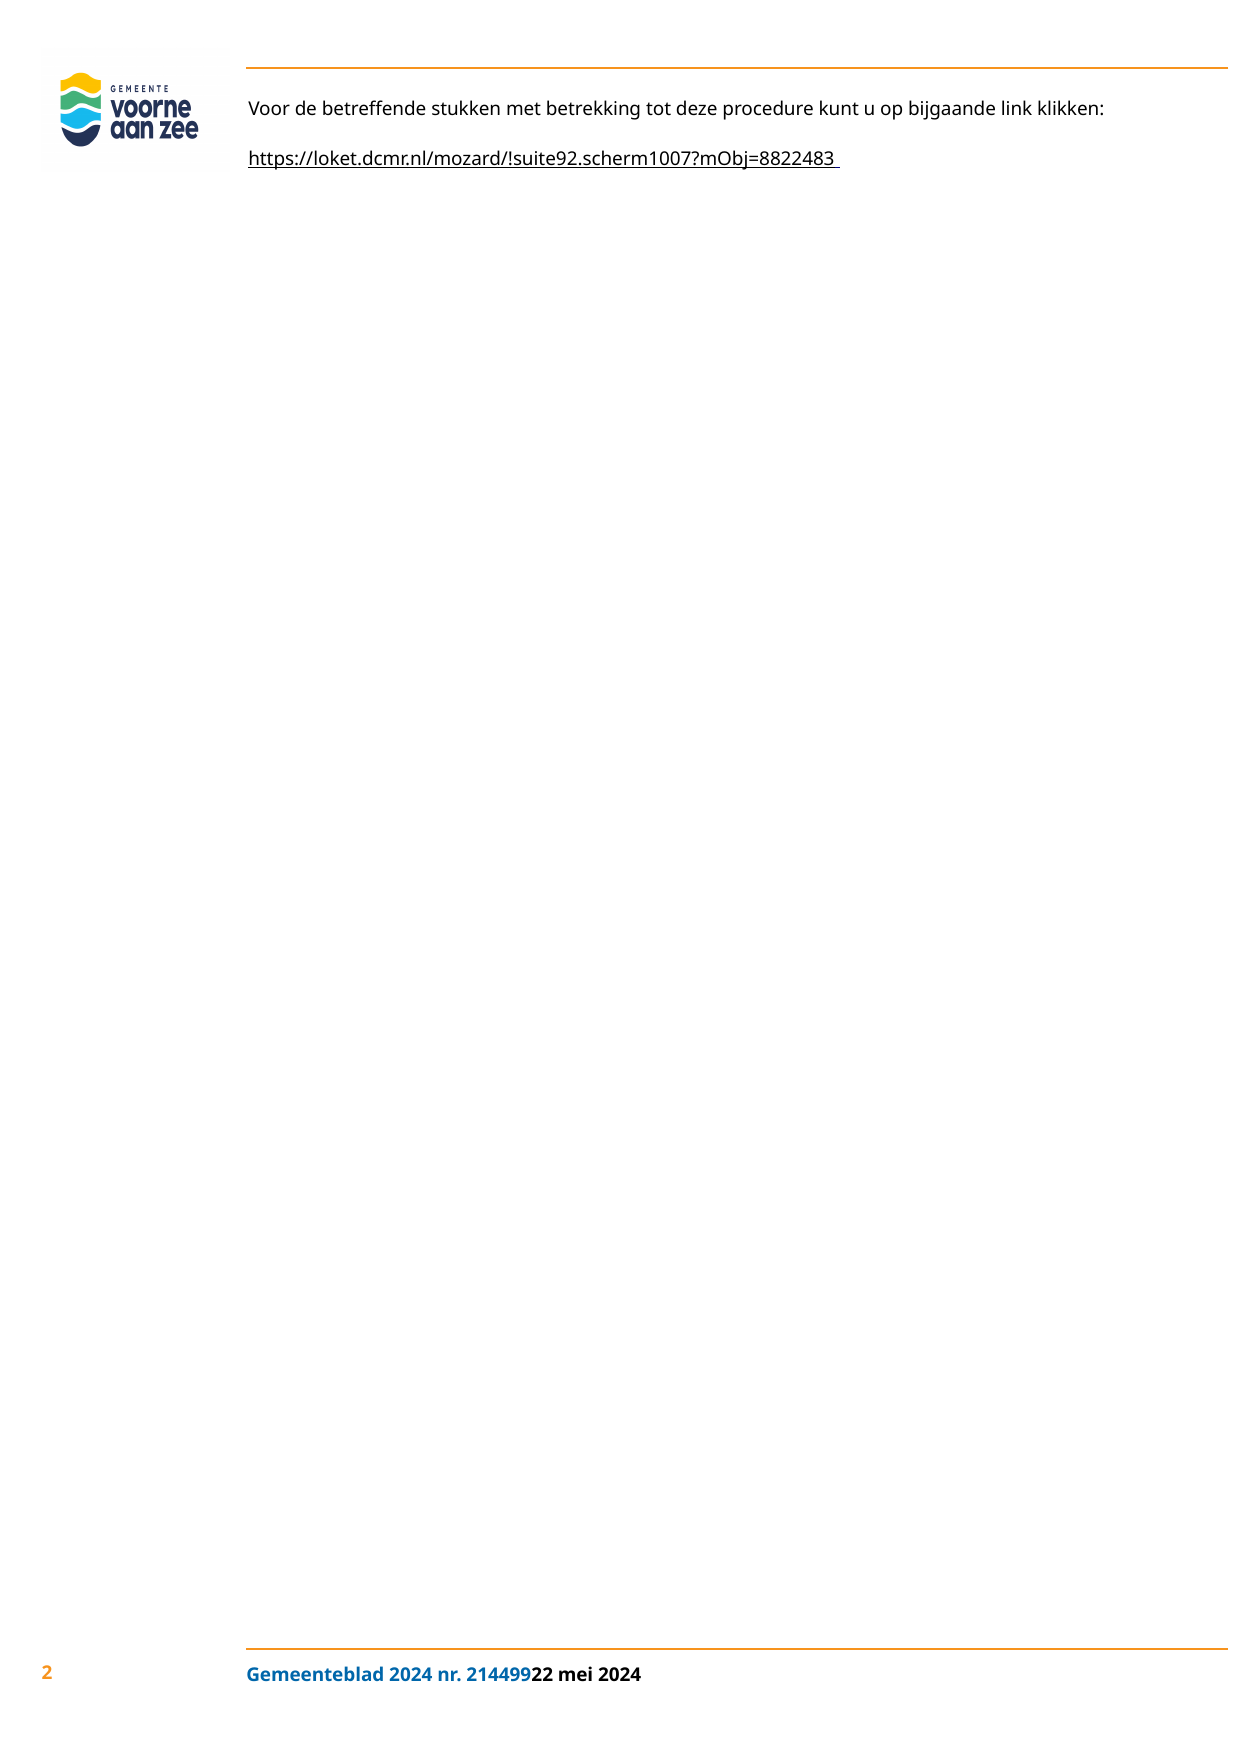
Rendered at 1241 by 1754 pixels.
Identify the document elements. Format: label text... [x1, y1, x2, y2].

text https://loket.dcmr.nl/mozard/!suite92.scherm1007?mObj=8822483 [248, 145, 1152, 171]
picture [41, 47, 231, 172]
text Voor de betreffende stukken met betrekking tot deze procedure kunt u op bijgaande link klikken: [248, 95, 1152, 121]
